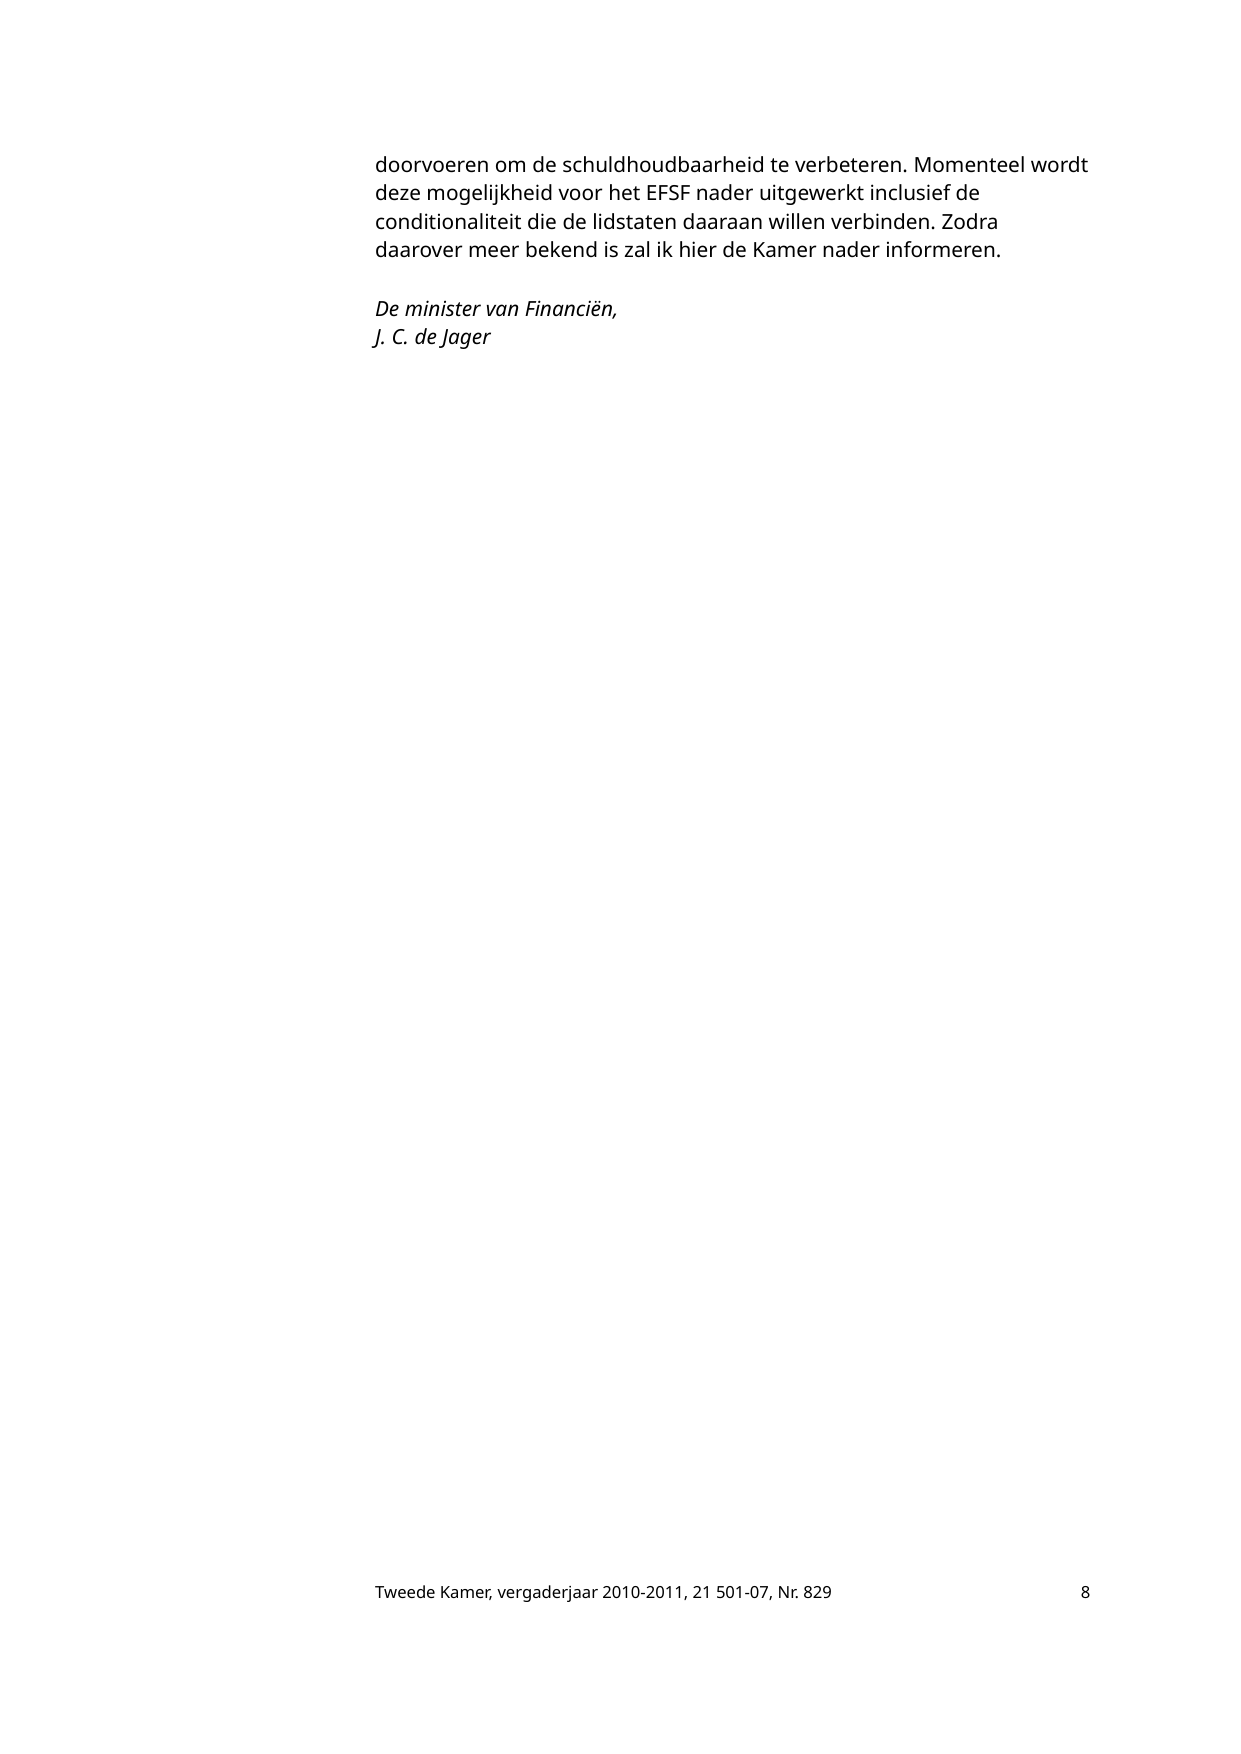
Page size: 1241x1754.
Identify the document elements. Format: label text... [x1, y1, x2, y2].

text De minister van Financiën, [375, 294, 1090, 322]
text J. C. de Jager [375, 322, 1090, 351]
text doorvoeren om de schuldhoudbaarheid te verbeteren. Momenteel wordt deze mogelijkheid voor het EFSF nader uitgewerkt inclusief de conditionaliteit die de lidstaten daaraan willen verbinden. Zodra daarover meer bekend is zal ik hier de Kamer nader informeren. [375, 150, 1090, 264]
